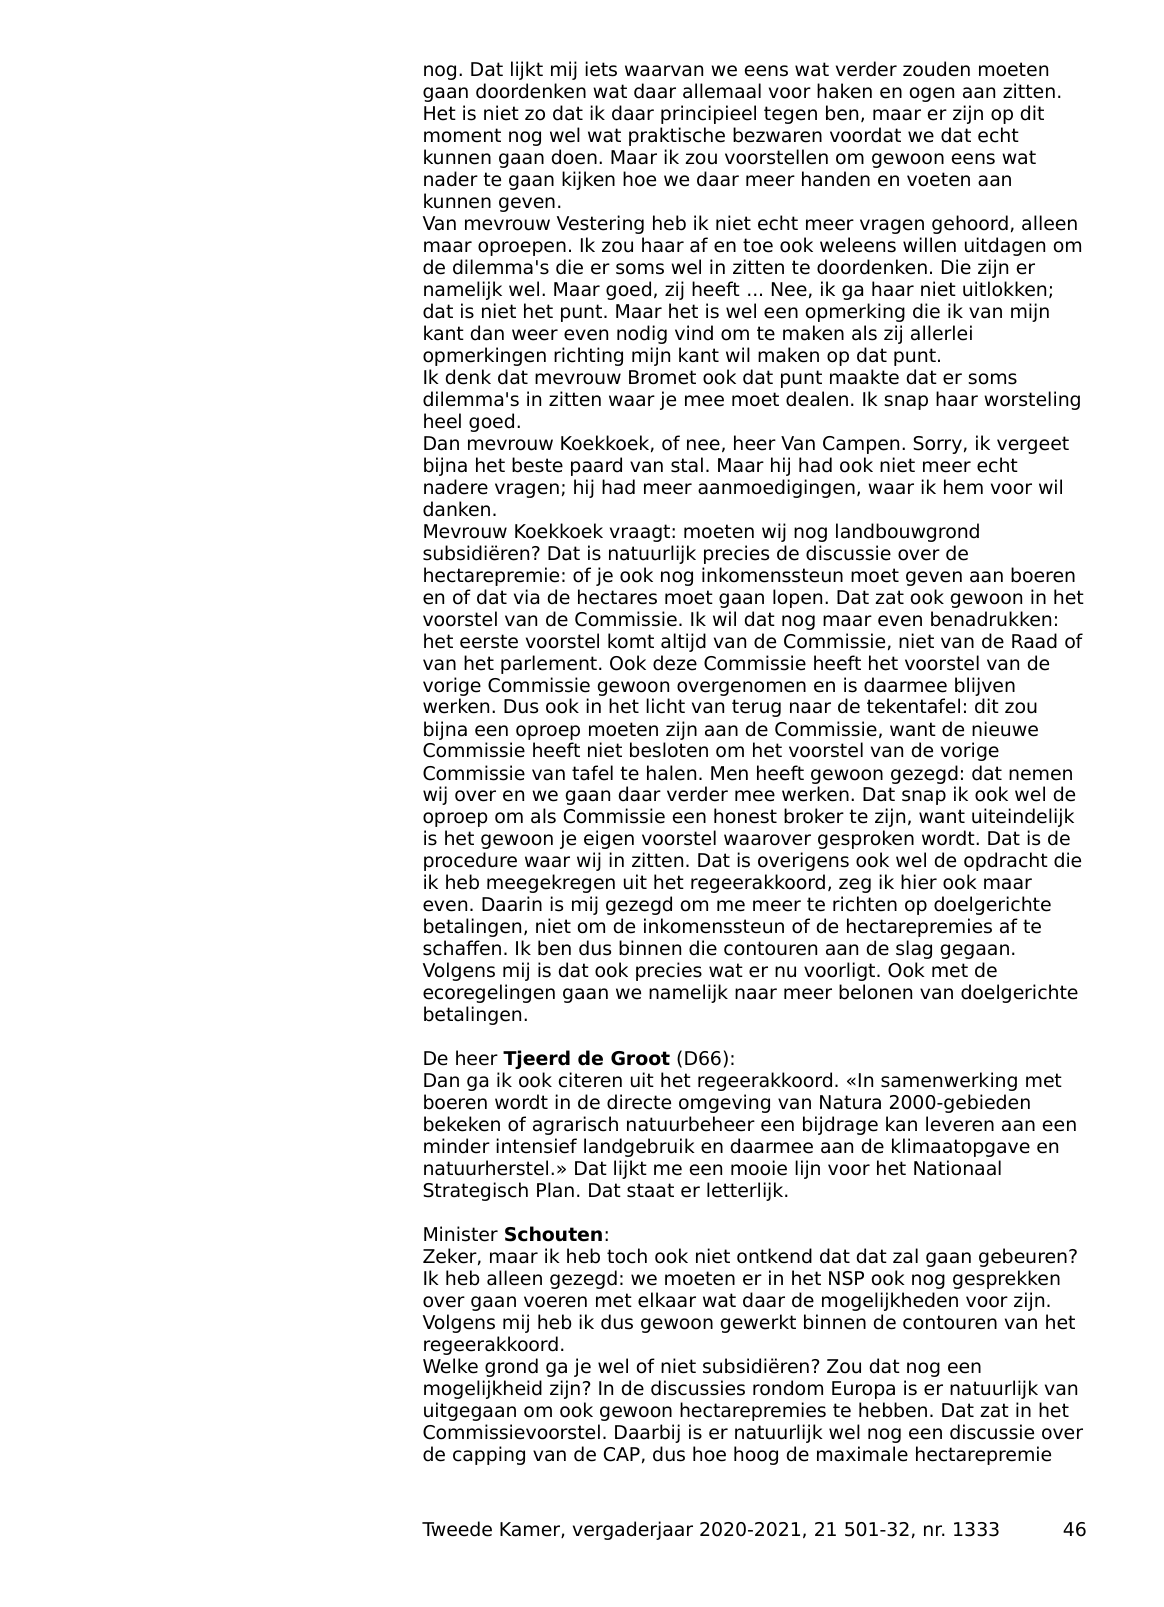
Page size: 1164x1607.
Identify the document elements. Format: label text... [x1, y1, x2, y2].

text Van mevrouw Vestering heb ik niet echt meer vragen gehoord, alleen maar oproepen. Ik zou haar af en toe ook weleens willen uitdagen om de dilemma's die er soms wel in zitten te doordenken. Die zijn er namelijk wel. Maar goed, zij heeft ... Nee, ik ga haar niet uitlokken; dat is niet het punt. Maar het is wel een opmerking die ik van mijn kant dan weer even nodig vind om te maken als zij allerlei opmerkingen richting mijn kant wil maken op dat punt. [422, 213, 1087, 367]
text De heer Tjeerd de Groot (D66): [422, 1048, 1087, 1070]
text Minister Schouten: [422, 1224, 1087, 1246]
text Zeker, maar ik heb toch ook niet ontkend dat dat zal gaan gebeuren? Ik heb alleen gezegd: we moeten er in het NSP ook nog gesprekken over gaan voeren met elkaar wat daar de mogelijkheden voor zijn. Volgens mij heb ik dus gewoon gewerkt binnen de contouren van het regeerakkoord. [422, 1246, 1087, 1356]
text Ik denk dat mevrouw Bromet ook dat punt maakte dat er soms dilemma's in zitten waar je mee moet dealen. Ik snap haar worsteling heel goed. [422, 367, 1087, 433]
text nog. Dat lijkt mij iets waarvan we eens wat verder zouden moeten gaan doordenken wat daar allemaal voor haken en ogen aan zitten. Het is niet zo dat ik daar principieel tegen ben, maar er zijn op dit moment nog wel wat praktische bezwaren voordat we dat echt kunnen gaan doen. Maar ik zou voorstellen om gewoon eens wat nader te gaan kijken hoe we daar meer handen en voeten aan kunnen geven. [422, 59, 1087, 213]
text Dan ga ik ook citeren uit het regeerakkoord. «In samenwerking met boeren wordt in de directe omgeving van Natura 2000-gebieden bekeken of agrarisch natuurbeheer een bijdrage kan leveren aan een minder intensief landgebruik en daarmee aan de klimaatopgave en natuurherstel.» Dat lijkt me een mooie lijn voor het Nationaal Strategisch Plan. Dat staat er letterlijk. [422, 1070, 1087, 1202]
text Welke grond ga je wel of niet subsidiëren? Zou dat nog een mogelijkheid zijn? In de discussies rondom Europa is er natuurlijk van uitgegaan om ook gewoon hectarepremies te hebben. Dat zat in het Commissievoorstel. Daarbij is er natuurlijk wel nog een discussie over de capping van de CAP, dus hoe hoog de maximale hectarepremie [422, 1356, 1087, 1466]
text Dan mevrouw Koekkoek, of nee, heer Van Campen. Sorry, ik vergeet bijna het beste paard van stal. Maar hij had ook niet meer echt nadere vragen; hij had meer aanmoedigingen, waar ik hem voor wil danken. [422, 433, 1087, 521]
text Mevrouw Koekkoek vraagt: moeten wij nog landbouwgrond subsidiëren? Dat is natuurlijk precies de discussie over de hectarepremie: of je ook nog inkomenssteun moet geven aan boeren en of dat via de hectares moet gaan lopen. Dat zat ook gewoon in het voorstel van de Commissie. Ik wil dat nog maar even benadrukken: het eerste voorstel komt altijd van de Commissie, niet van de Raad of van het parlement. Ook deze Commissie heeft het voorstel van de vorige Commissie gewoon overgenomen en is daarmee blijven werken. Dus ook in het licht van terug naar de tekentafel: dit zou bijna een oproep moeten zijn aan de Commissie, want de nieuwe Commissie heeft niet besloten om het voorstel van de vorige Commissie van tafel te halen. Men heeft gewoon gezegd: dat nemen wij over en we gaan daar verder mee werken. Dat snap ik ook wel de oproep om als Commissie een honest broker te zijn, want uiteindelijk is het gewoon je eigen voorstel waarover gesproken wordt. Dat is de procedure waar wij in zitten. Dat is overigens ook wel de opdracht die ik heb meegekregen uit het regeerakkoord, zeg ik hier ook maar even. Daarin is mij gezegd om me meer te richten op doelgerichte betalingen, niet om de inkomenssteun of de hectarepremies af te schaffen. Ik ben dus binnen die contouren aan de slag gegaan. Volgens mij is dat ook precies wat er nu voorligt. Ook met de ecoregelingen gaan we namelijk naar meer belonen van doelgerichte betalingen. [422, 521, 1087, 1026]
